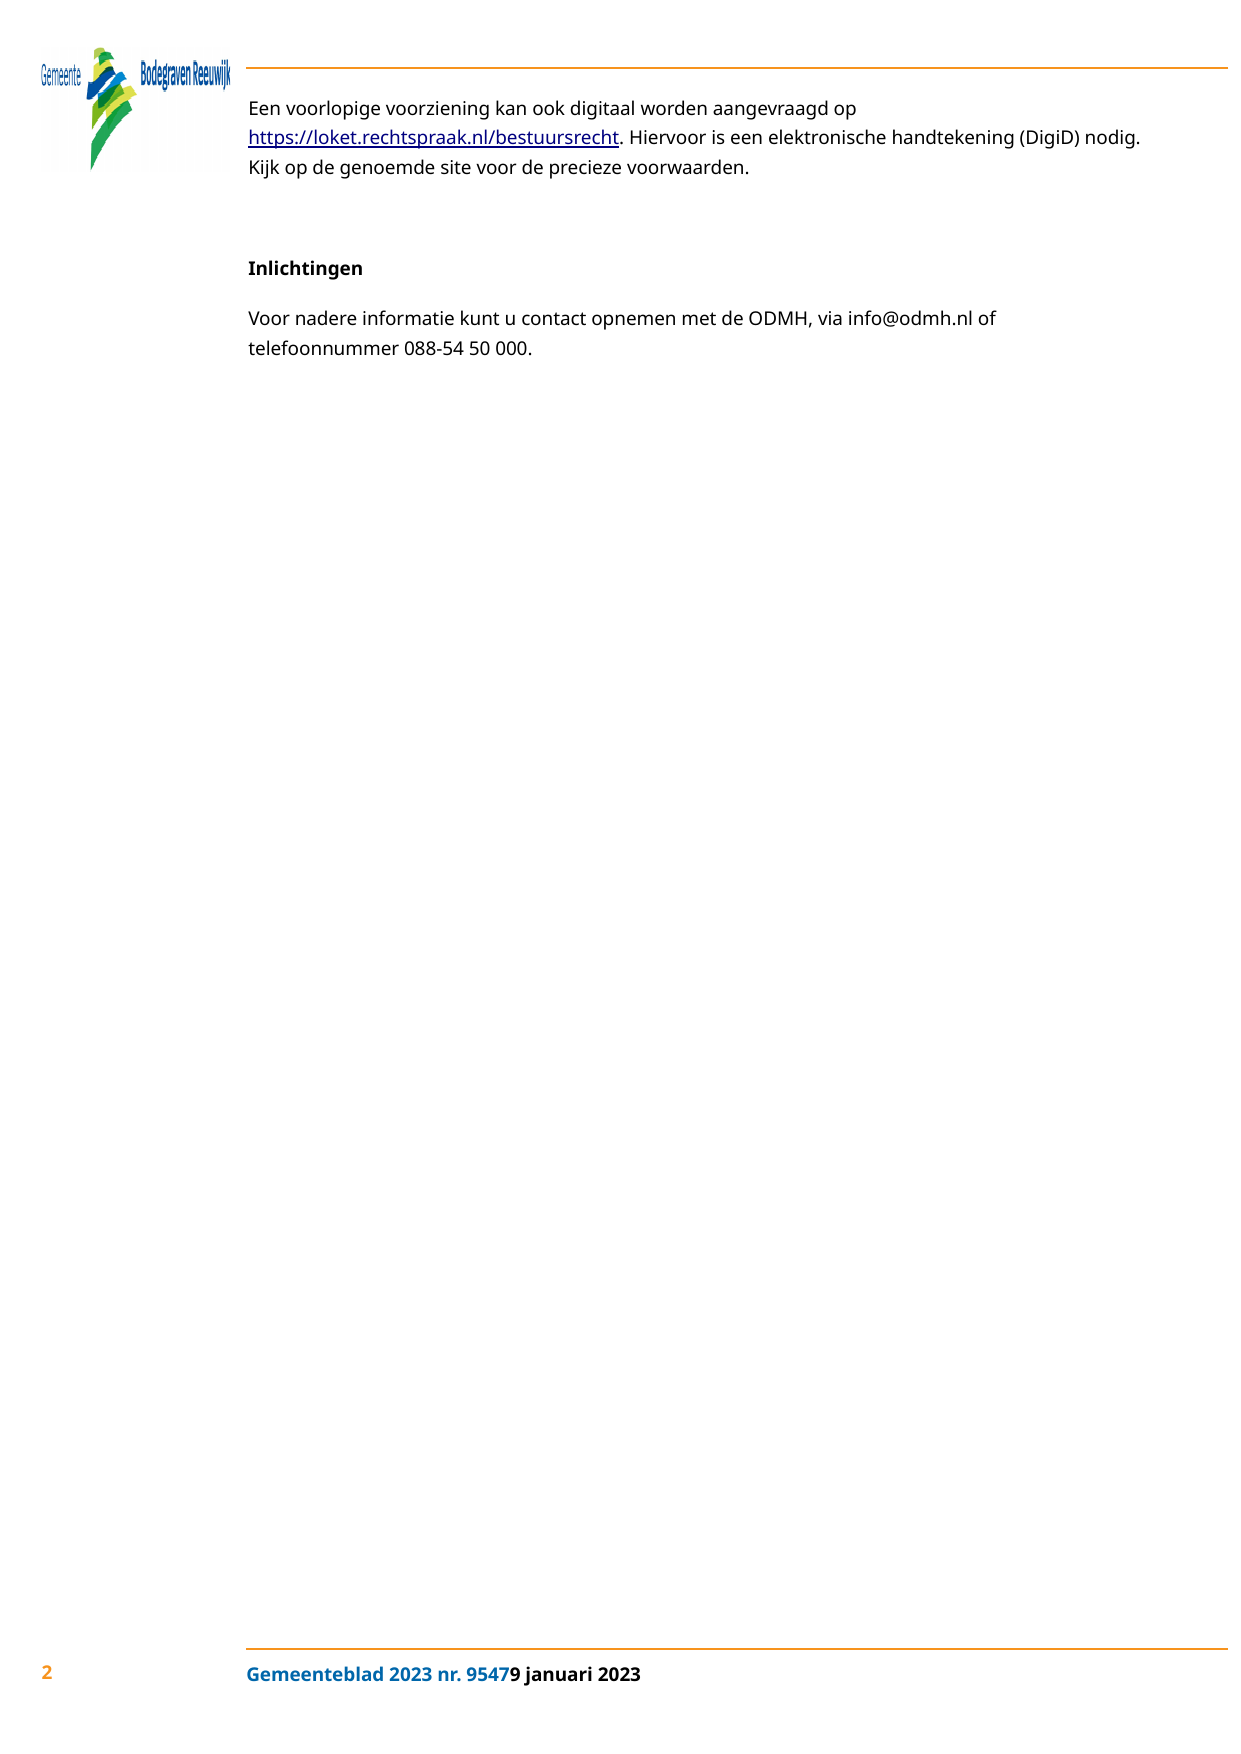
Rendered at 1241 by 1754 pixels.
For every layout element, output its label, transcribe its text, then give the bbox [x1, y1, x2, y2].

text Voor nadere informatie kunt u contact opnemen met de ODMH, via info@odmh.nl of telefoonnummer 088-54 50 000. [248, 305, 1152, 361]
text Een voorlopige voorziening kan ook digitaal worden aangevraagd op https://loket.rechtspraak.nl/bestuursrecht. Hiervoor is een elektronische handtekening (DigiD) nodig. Kijk op de genoemde site voor de precieze voorwaarden. [248, 95, 1152, 180]
picture [41, 47, 231, 172]
text Inlichtingen [248, 255, 1152, 281]
